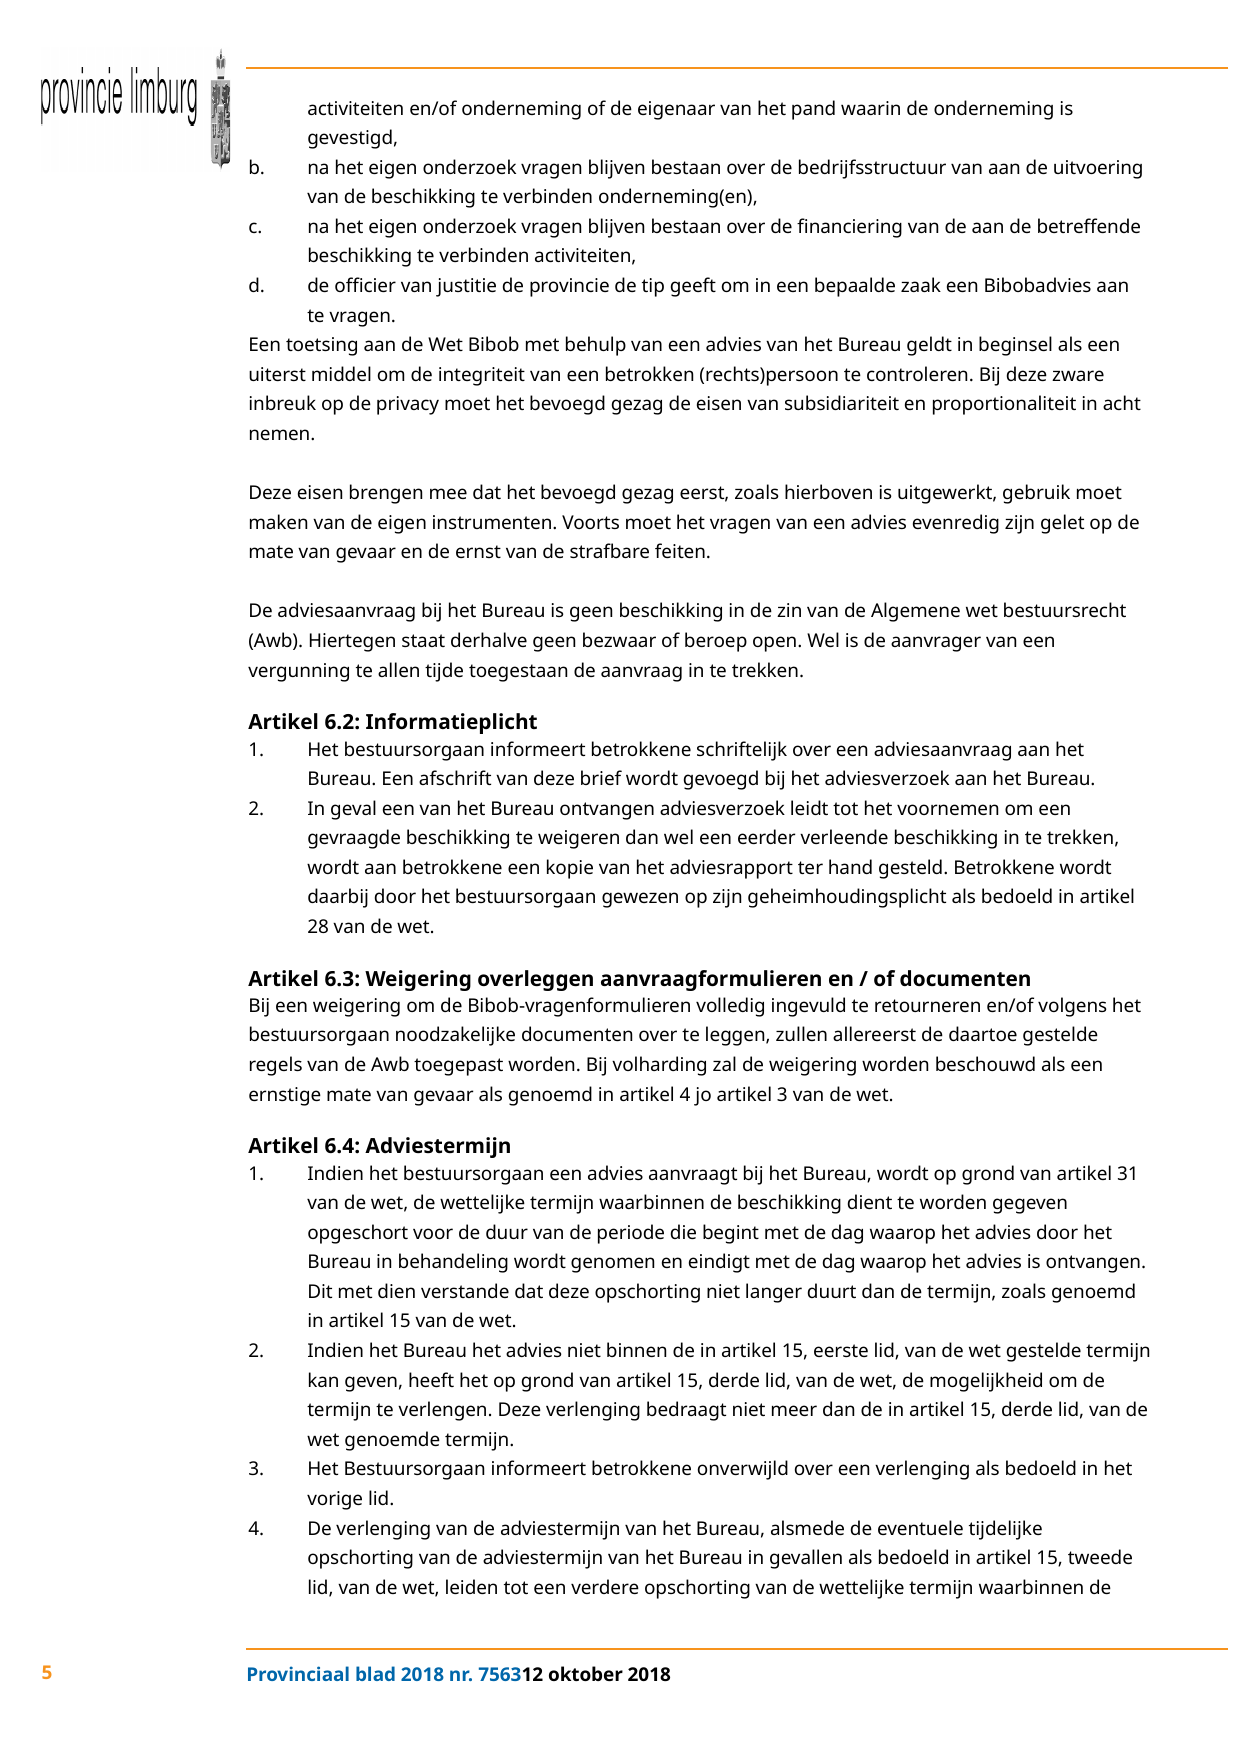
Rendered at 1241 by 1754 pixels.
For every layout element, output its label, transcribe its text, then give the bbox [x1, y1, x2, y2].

list De verlenging van de adviestermijn van het Bureau, alsmede de eventuele tijdelijke opschorting van de adviestermijn van het Bureau in gevallen als bedoeld in artikel 15, tweede lid, van de wet, leiden tot een verdere opschorting van de wettelijke termijn waarbinnen de [248, 1515, 1152, 1599]
text Bij een weigering om de Bibob-vragenformulieren volledig ingevuld te retourneren en/of volgens het bestuursorgaan noodzakelijke documenten over te leggen, zullen allereerst de daartoe gestelde regels van de Awb toegepast worden. Bij volharding zal de weigering worden beschouwd als een ernstige mate van gevaar als genoemd in artikel 4 jo artikel 3 van de wet. [248, 992, 1152, 1107]
text Deze eisen brengen mee dat het bevoegd gezag eerst, zoals hierboven is uitgewerkt, gebruik moet maken van de eigen instrumenten. Voorts moet het vragen van een advies evenredig zijn gelet op de mate van gevaar en de ernst van de strafbare feiten. [248, 479, 1152, 564]
list Indien het bestuursorgaan een advies aanvraagt bij het Bureau, wordt op grond van artikel 31 van de wet, de wettelijke termijn waarbinnen de beschikking dient te worden gegeven opgeschort voor de duur van de periode die begint met de dag waarop het advies door het Bureau in behandeling wordt genomen en eindigt met de dag waarop het advies is ontvangen. Dit met dien verstande dat deze opschorting niet langer duurt dan de termijn, zoals genoemd in artikel 15 van de wet. [248, 1160, 1152, 1333]
text Artikel 6.2: Informatieplicht [248, 707, 1152, 736]
list de officier van justitie de provincie de tip geeft om in een bepaalde zaak een Bibobadvies aan te vragen. [248, 272, 1152, 328]
list activiteiten en/of onderneming of de eigenaar van het pand waarin de onderneming is gevestigd, [248, 95, 1152, 150]
text Artikel 6.3: Weigering overleggen aanvraagformulieren en / of documenten [248, 964, 1152, 992]
list In geval een van het Bureau ontvangen adviesverzoek leidt tot het voornemen om een gevraagde beschikking te weigeren dan wel een eerder verleende beschikking in te trekken, wordt aan betrokkene een kopie van het adviesrapport ter hand gesteld. Betrokkene wordt daarbij door het bestuursorgaan gewezen op zijn geheimhoudingsplicht als bedoeld in artikel 28 van de wet. [248, 795, 1152, 939]
list Het Bestuursorgaan informeert betrokkene onverwijld over een verlenging als bedoeld in het vorige lid. [248, 1456, 1152, 1511]
list Het bestuursorgaan informeert betrokkene schriftelijk over een adviesaanvraag aan het Bureau. Een afschrift van deze brief wordt gevoegd bij het adviesverzoek aan het Bureau. [248, 736, 1152, 791]
text Een toetsing aan de Wet Bibob met behulp van een advies van het Bureau geldt in beginsel als een uiterst middel om de integriteit van een betrokken (rechts)persoon te controleren. Bij deze zware inbreuk op de privacy moet het bevoegd gezag de eisen van subsidiariteit en proportionaliteit in acht nemen. [248, 331, 1152, 446]
list Indien het Bureau het advies niet binnen de in artikel 15, eerste lid, van de wet gestelde termijn kan geven, heeft het op grond van artikel 15, derde lid, van de wet, de mogelijkheid om de termijn te verlengen. Deze verlenging bedraagt niet meer dan de in artikel 15, derde lid, van de wet genoemde termijn. [248, 1337, 1152, 1452]
list na het eigen onderzoek vragen blijven bestaan over de bedrijfsstructuur van aan de uitvoering van de beschikking te verbinden onderneming(en), [248, 154, 1152, 209]
list na het eigen onderzoek vragen blijven bestaan over de financiering van de aan de betreffende beschikking te verbinden activiteiten, [248, 213, 1152, 268]
picture [41, 47, 231, 172]
text Artikel 6.4: Adviestermijn [248, 1131, 1152, 1160]
text De adviesaanvraag bij het Bureau is geen beschikking in de zin van de Algemene wet bestuursrecht (Awb). Hiertegen staat derhalve geen bezwaar of beroep open. Wel is de aanvrager van een vergunning te allen tijde toegestaan de aanvraag in te trekken. [248, 598, 1152, 683]
